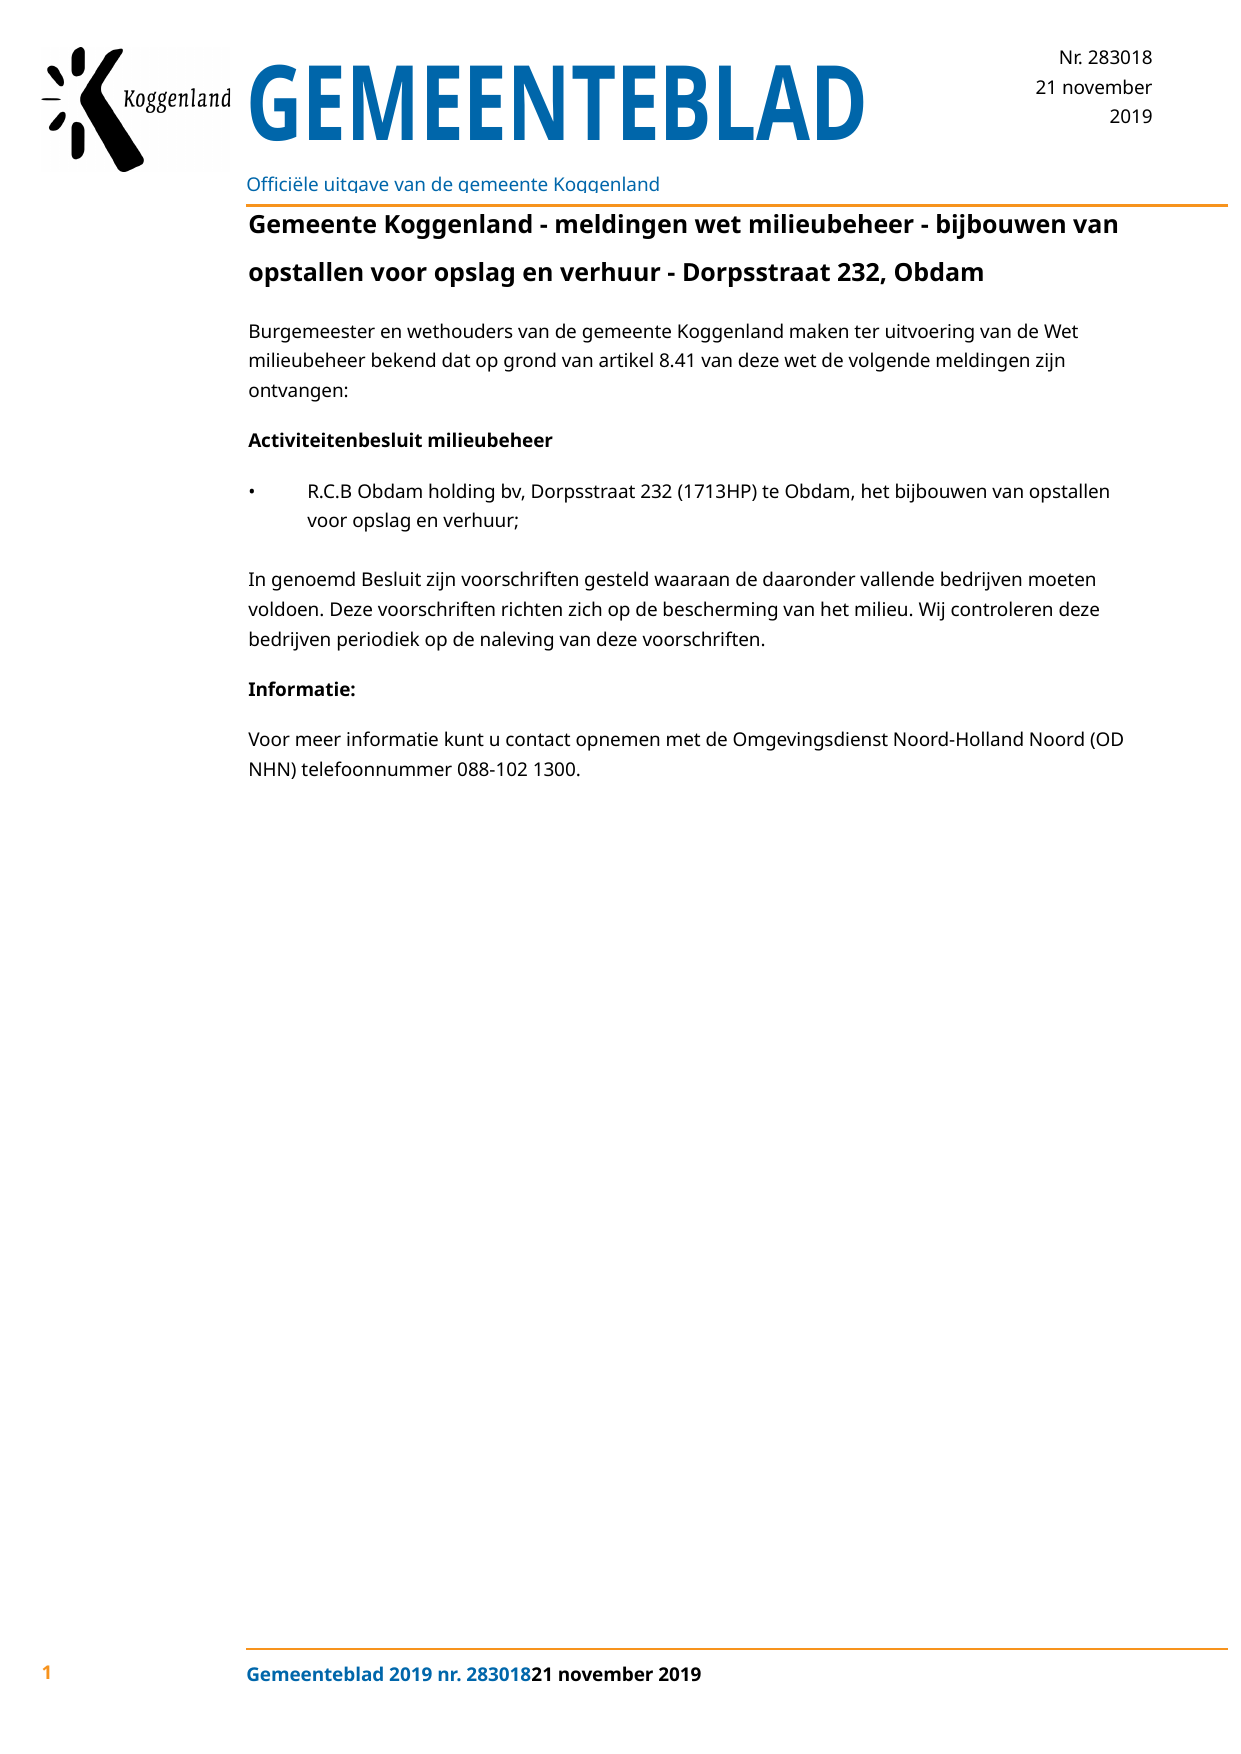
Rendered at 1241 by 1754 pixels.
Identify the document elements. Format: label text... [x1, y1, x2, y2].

text Activiteitenbesluit milieubeheer [248, 427, 1152, 453]
text In genoemd Besluit zijn voorschriften gesteld waaraan de daaronder vallende bedrijven moeten voldoen. Deze voorschriften richten zich op de bescherming van het milieu. Wij controleren deze bedrijven periodiek op de naleving van deze voorschriften. [248, 567, 1152, 652]
text Informatie: [248, 676, 1152, 702]
text Burgemeester en wethouders van de gemeente Koggenland maken ter uitvoering van de Wet milieubeheer bekend dat op grond van artikel 8.41 van deze wet de volgende meldingen zijn ontvangen: [248, 318, 1152, 403]
picture [41, 47, 231, 172]
text Gemeente Koggenland - meldingen wet milieubeheer - bijbouwen van opstallen voor opslag en verhuur - Dorpsstraat 232, Obdam [248, 207, 1152, 288]
list R.C.B Obdam holding bv, Dorpsstraat 232 (1713HP) te Obdam, het bijbouwen van opstallen voor opslag en verhuur; [248, 478, 1152, 533]
text Voor meer informatie kunt u contact opnemen met de Omgevingsdienst Noord-Holland Noord (OD NHN) telefoonnummer 088-102 1300. [248, 727, 1152, 782]
